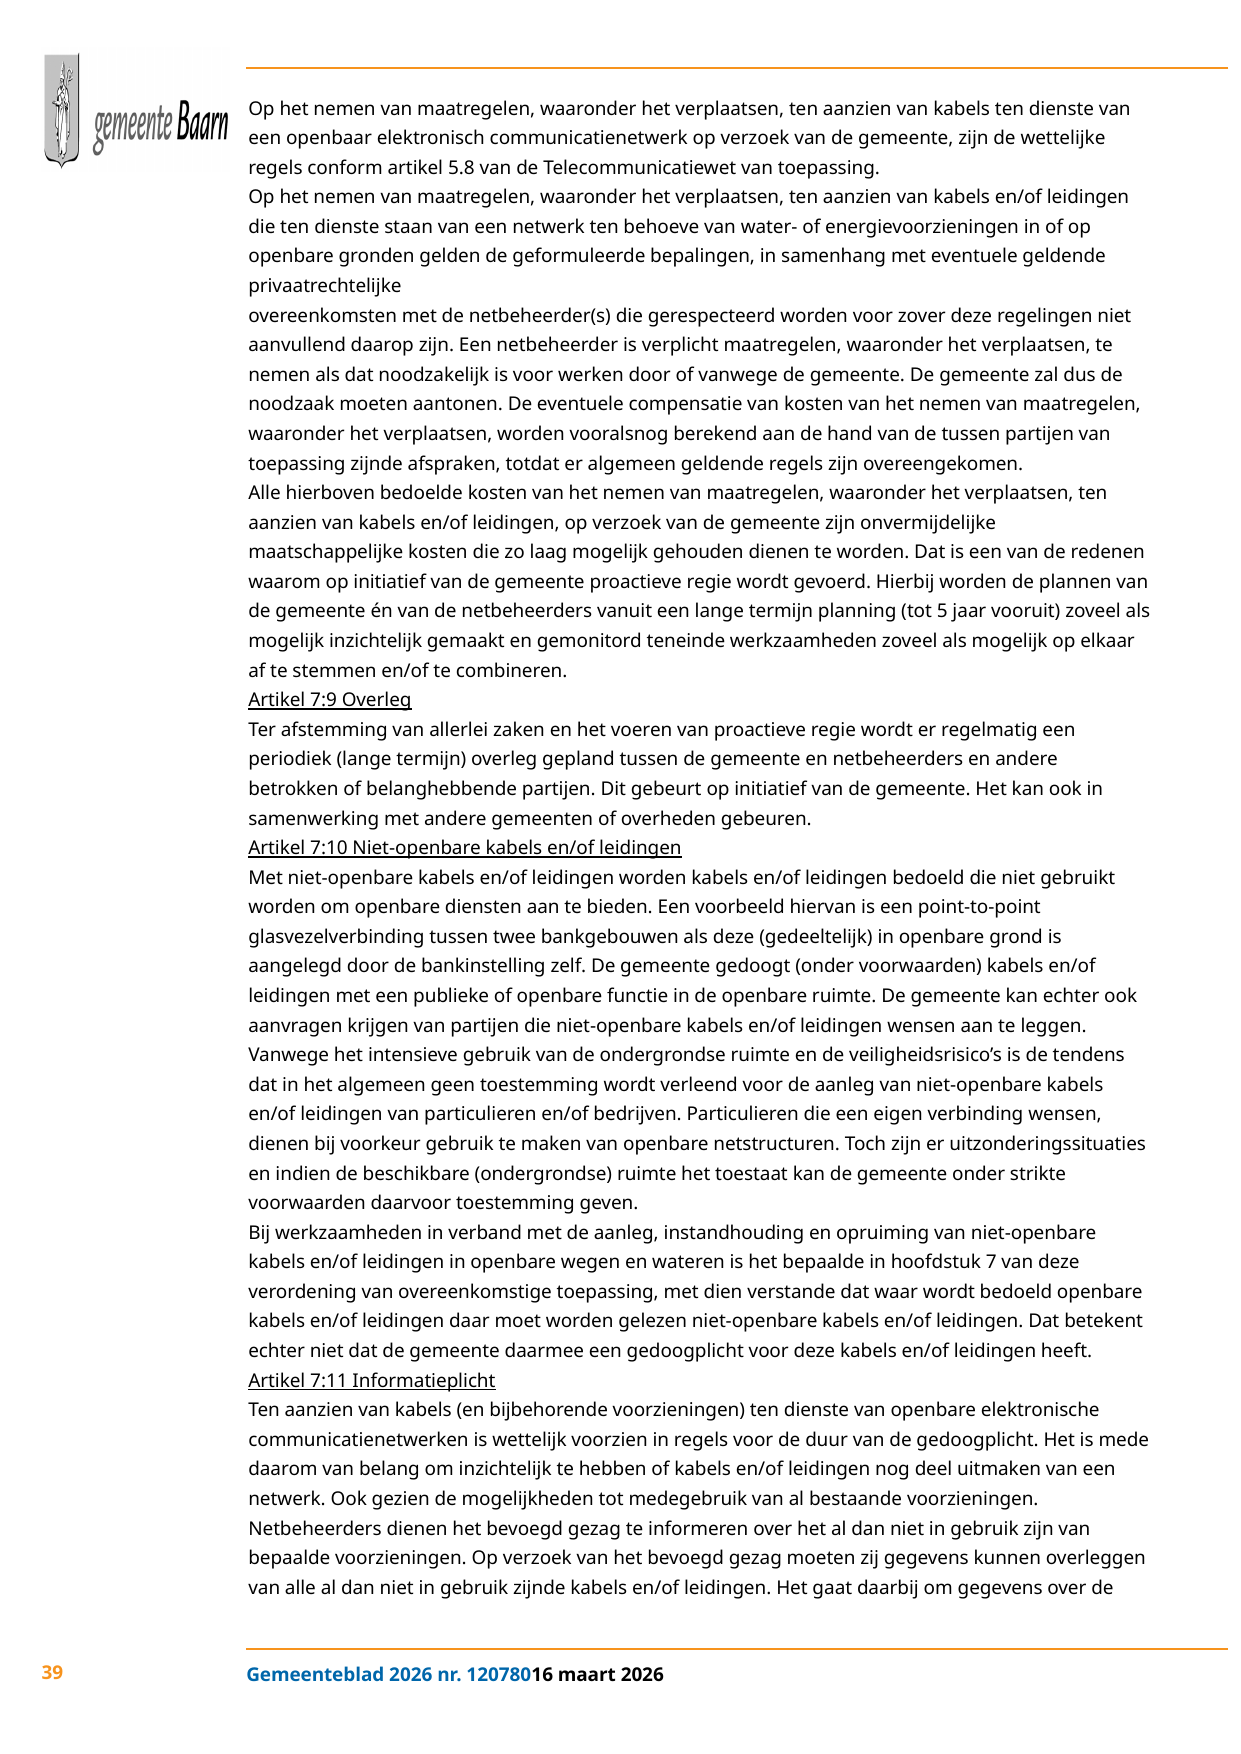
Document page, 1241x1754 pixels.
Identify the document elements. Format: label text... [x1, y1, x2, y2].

text Netbeheerders dienen het bevoegd gezag te informeren over het al dan niet in gebruik zijn van bepaalde voorzieningen. Op verzoek van het bevoegd gezag moeten zij gegevens kunnen overleggen van alle al dan niet in gebruik zijnde kabels en/of leidingen. Het gaat daarbij om gegevens over de [248, 1515, 1152, 1600]
text Alle hierboven bedoelde kosten van het nemen van maatregelen, waaronder het verplaatsen, ten aanzien van kabels en/of leidingen, op verzoek van de gemeente zijn onvermijdelijke maatschappelijke kosten die zo laag mogelijk gehouden dienen te worden. Dat is een van de redenen waarom op initiatief van de gemeente proactieve regie wordt gevoerd. Hierbij worden de plannen van de gemeente én van de netbeheerders vanuit een lange termijn planning (tot 5 jaar vooruit) zoveel als mogelijk inzichtelijk gemaakt en gemonitord teneinde werkzaamheden zoveel als mogelijk op elkaar af te stemmen en/of te combineren. [248, 479, 1152, 683]
text Artikel 7:10 Niet-openbare kabels en/of leidingen [248, 834, 1152, 860]
text Ten aanzien van kabels (en bijbehorende voorzieningen) ten dienste van openbare elektronische communicatienetwerken is wettelijk voorzien in regels voor de duur van de gedoogplicht. Het is mede daarom van belang om inzichtelijk te hebben of kabels en/of leidingen nog deel uitmaken van een netwerk. Ook gezien de mogelijkheden tot medegebruik van al bestaande voorzieningen. [248, 1396, 1152, 1511]
picture [41, 47, 231, 172]
text overeenkomsten met de netbeheerder(s) die gerespecteerd worden voor zover deze regelingen niet aanvullend daarop zijn. Een netbeheerder is verplicht maatregelen, waaronder het verplaatsen, te nemen als dat noodzakelijk is voor werken door of vanwege de gemeente. De gemeente zal dus de noodzaak moeten aantonen. De eventuele compensatie van kosten van het nemen van maatregelen, waaronder het verplaatsen, worden vooralsnog berekend aan de hand van de tussen partijen van toepassing zijnde afspraken, totdat er algemeen geldende regels zijn overeengekomen. [248, 302, 1152, 476]
text Ter afstemming van allerlei zaken en het voeren van proactieve regie wordt er regelmatig een periodiek (lange termijn) overleg gepland tussen de gemeente en netbeheerders en andere betrokken of belanghebbende partijen. Dit gebeurt op initiatief van de gemeente. Het kan ook in samenwerking met andere gemeenten of overheden gebeuren. [248, 716, 1152, 831]
text Bij werkzaamheden in verband met de aanleg, instandhouding en opruiming van niet-openbare kabels en/of leidingen in openbare wegen en wateren is het bepaalde in hoofdstuk 7 van deze verordening van overeenkomstige toepassing, met dien verstande dat waar wordt bedoeld openbare kabels en/of leidingen daar moet worden gelezen niet-openbare kabels en/of leidingen. Dat betekent echter niet dat de gemeente daarmee een gedoogplicht voor deze kabels en/of leidingen heeft. [248, 1219, 1152, 1363]
text Op het nemen van maatregelen, waaronder het verplaatsen, ten aanzien van kabels en/of leidingen die ten dienste staan van een netwerk ten behoeve van water- of energievoorzieningen in of op openbare gronden gelden de geformuleerde bepalingen, in samenhang met eventuele geldende privaatrechtelijke [248, 183, 1152, 298]
text Op het nemen van maatregelen, waaronder het verplaatsen, ten aanzien van kabels ten dienste van een openbaar elektronisch communicatienetwerk op verzoek van de gemeente, zijn de wettelijke regels conform artikel 5.8 van de Telecommunicatiewet van toepassing. [248, 95, 1152, 180]
text Met niet-openbare kabels en/of leidingen worden kabels en/of leidingen bedoeld die niet gebruikt worden om openbare diensten aan te bieden. Een voorbeeld hiervan is een point-to-point glasvezelverbinding tussen twee bankgebouwen als deze (gedeeltelijk) in openbare grond is aangelegd door de bankinstelling zelf. De gemeente gedoogt (onder voorwaarden) kabels en/of leidingen met een publieke of openbare functie in de openbare ruimte. De gemeente kan echter ook aanvragen krijgen van partijen die niet-openbare kabels en/of leidingen wensen aan te leggen. Vanwege het intensieve gebruik van de ondergrondse ruimte en de veiligheidsrisico’s is de tendens dat in het algemeen geen toestemming wordt verleend voor de aanleg van niet-openbare kabels en/of leidingen van particulieren en/of bedrijven. Particulieren die een eigen verbinding wensen, dienen bij voorkeur gebruik te maken van openbare netstructuren. Toch zijn er uitzonderingssituaties en indien de beschikbare (ondergrondse) ruimte het toestaat kan de gemeente onder strikte voorwaarden daarvoor toestemming geven. [248, 864, 1152, 1215]
text Artikel 7:9 Overleg [248, 686, 1152, 712]
text Artikel 7:11 Informatieplicht [248, 1367, 1152, 1393]
